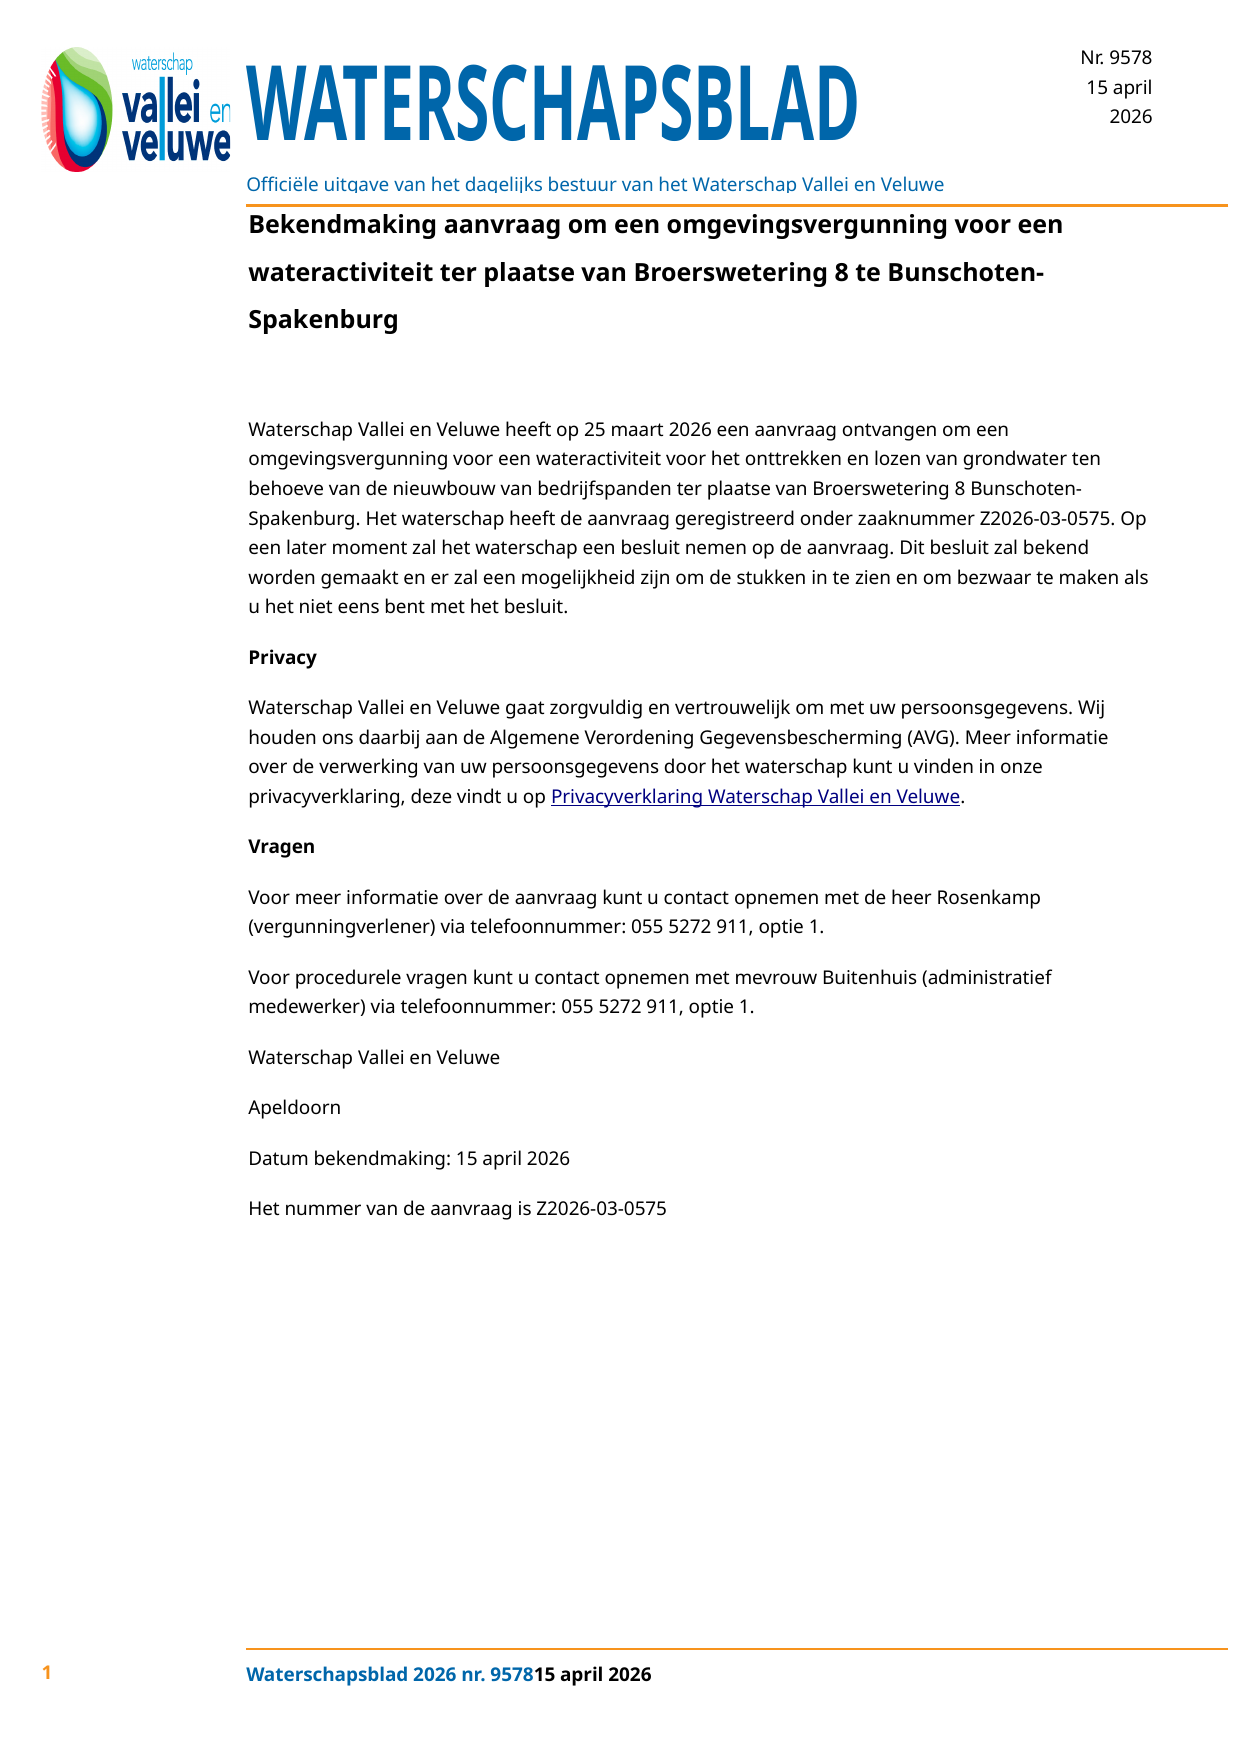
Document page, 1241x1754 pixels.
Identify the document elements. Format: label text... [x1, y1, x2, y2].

text Vragen [248, 833, 1152, 859]
text Voor procedurele vragen kunt u contact opnemen met mevrouw Buitenhuis (administratief medewerker) via telefoonnummer: 055 5272 911, optie 1. [248, 964, 1152, 1019]
text Waterschap Vallei en Veluwe gaat zorgvuldig en vertrouwelijk om met uw persoonsgegevens. Wij houden ons daarbij aan de Algemene Verordening Gegevensbescherming (AVG). Meer informatie over de verwerking van uw persoonsgegevens door het waterschap kunt u vinden in onze privacyverklaring, deze vindt u op Privacyverklaring Waterschap Vallei en Veluwe. [248, 694, 1152, 809]
text Voor meer informatie over de aanvraag kunt u contact opnemen met de heer Rosenkamp (vergunningverlener) via telefoonnummer: 055 5272 911, optie 1. [248, 884, 1152, 939]
text Het nummer van de aanvraag is Z2026-03-0575 [248, 1195, 1152, 1221]
text Waterschap Vallei en Veluwe heeft op 25 maart 2026 een aanvraag ontvangen om een omgevingsvergunning voor een wateractiviteit voor het onttrekken en lozen van grondwater ten behoeve van de nieuwbouw van bedrijfspanden ter plaatse van Broerswetering 8 Bunschoten-Spakenburg. Het waterschap heeft de aanvraag geregistreerd onder zaaknummer Z2026-03-0575. Op een later moment zal het waterschap een besluit nemen op de aanvraag. Dit besluit zal bekend worden gemaakt en er zal een mogelijkheid zijn om de stukken in te zien en om bezwaar te maken als u het niet eens bent met het besluit. [248, 416, 1152, 619]
picture [41, 47, 231, 172]
text Bekendmaking aanvraag om een omgevingsvergunning voor een wateractiviteit ter plaatse van Broerswetering 8 te Bunschoten-Spakenburg [248, 207, 1152, 336]
text Datum bekendmaking: 15 april 2026 [248, 1145, 1152, 1170]
text Waterschap Vallei en Veluwe [248, 1044, 1152, 1069]
text Privacy [248, 644, 1152, 669]
text Apeldoorn [248, 1094, 1152, 1120]
